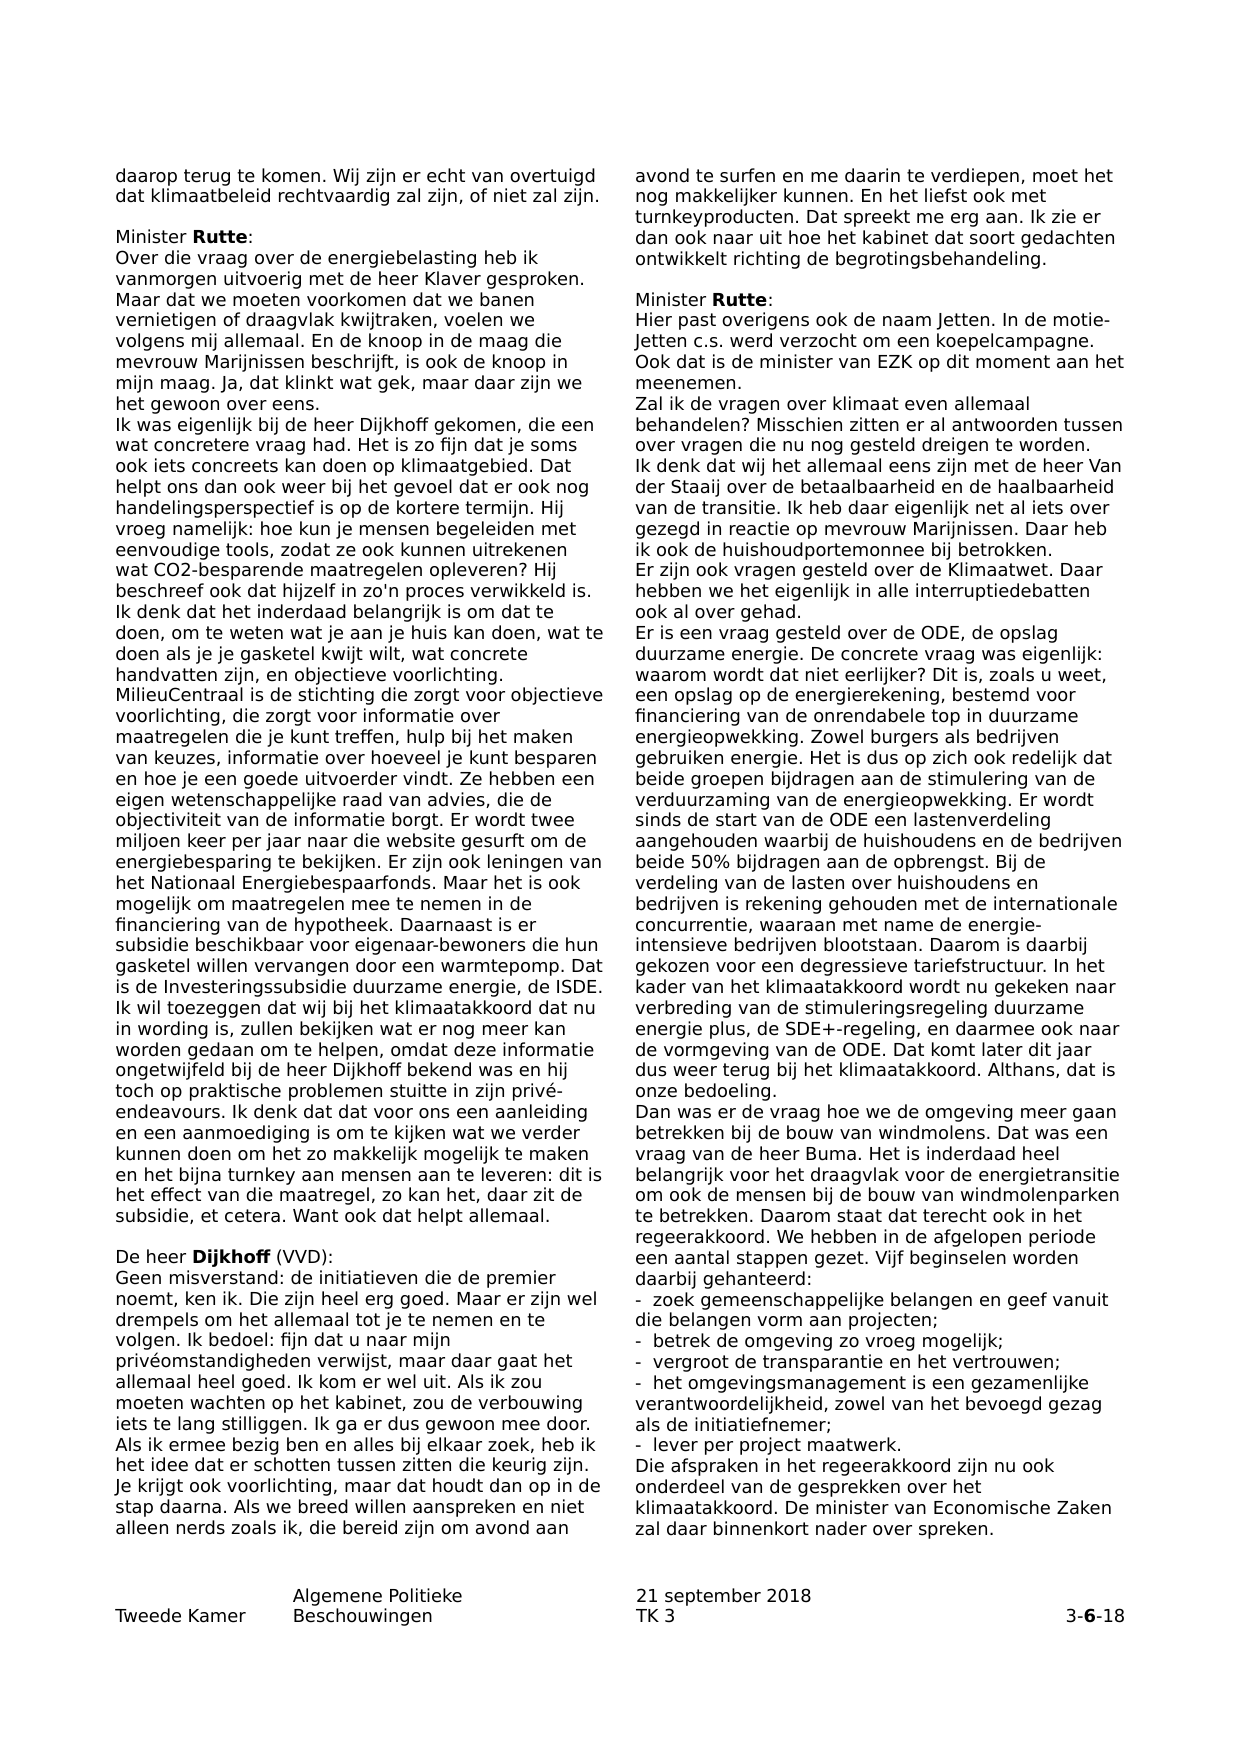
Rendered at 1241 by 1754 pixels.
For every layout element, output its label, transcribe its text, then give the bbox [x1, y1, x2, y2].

text Ik was eigenlijk bij de heer Dijkhoff gekomen, die een wat concretere vraag had. Het is zo fijn dat je soms ook iets concreets kan doen op klimaatgebied. Dat helpt ons dan ook weer bij het gevoel dat er ook nog handelingsperspectief is op de kortere termijn. Hij vroeg namelijk: hoe kun je mensen begeleiden met eenvoudige tools, zodat ze ook kunnen uitrekenen wat CO2-besparende maatregelen opleveren? Hij beschreef ook dat hijzelf in zo'n proces verwikkeld is. Ik denk dat het inderdaad belangrijk is om dat te doen, om te weten wat je aan je huis kan doen, wat te doen als je je gasketel kwijt wilt, wat concrete handvatten zijn, en objectieve voorlichting. MilieuCentraal is de stichting die zorgt voor objectieve voorlichting, die zorgt voor informatie over maatregelen die je kunt treffen, hulp bij het maken van keuzes, informatie over hoeveel je kunt besparen en hoe je een goede uitvoerder vindt. Ze hebben een eigen wetenschappelijke raad van advies, die de objectiviteit van de informatie borgt. Er wordt twee miljoen keer per jaar naar die website gesurft om de energiebesparing te bekijken. Er zijn ook leningen van het Nationaal Energiebespaarfonds. Maar het is ook mogelijk om maatregelen mee te nemen in de financiering van de hypotheek. Daarnaast is er subsidie beschikbaar voor eigenaar-bewoners die hun gasketel willen vervangen door een warmtepomp. Dat is de Investeringssubsidie duurzame energie, de ISDE. Ik wil toezeggen dat wij bij het klimaatakkoord dat nu in wording is, zullen bekijken wat er nog meer kan worden gedaan om te helpen, omdat deze informatie ongetwijfeld bij de heer Dijkhoff bekend was en hij toch op praktische problemen stuitte in zijn privé-endeavours. Ik denk dat dat voor ons een aanleiding en een aanmoediging is om te kijken wat we verder kunnen doen om het zo makkelijk mogelijk te maken en het bijna turnkey aan mensen aan te leveren: dit is het effect van die maatregel, zo kan het, daar zit de subsidie, et cetera. Want ook dat helpt allemaal. [115, 414, 605, 1227]
list betrek de omgeving zo vroeg mogelijk; [635, 1331, 1125, 1352]
text Er zijn ook vragen gesteld over de Klimaatwet. Daar hebben we het eigenlijk in alle interruptiedebatten ook al over gehad. [635, 560, 1125, 623]
text Er is een vraag gesteld over de ODE, de opslag duurzame energie. De concrete vraag was eigenlijk: waarom wordt dat niet eerlijker? Dit is, zoals u weet, een opslag op de energierekening, bestemd voor financiering van de onrendabele top in duurzame energieopwekking. Zowel burgers als bedrijven gebruiken energie. Het is dus op zich ook redelijk dat beide groepen bijdragen aan de stimulering van de verduurzaming van de energieopwekking. Er wordt sinds de start van de ODE een lastenverdeling aangehouden waarbij de huishoudens en de bedrijven beide 50% bijdragen aan de opbrengst. Bij de verdeling van de lasten over huishoudens en bedrijven is rekening gehouden met de internationale concurrentie, waaraan met name de energie-intensieve bedrijven blootstaan. Daarom is daarbij gekozen voor een degressieve tariefstructuur. In het kader van het klimaatakkoord wordt nu gekeken naar verbreding van de stimuleringsregeling duurzame energie plus, de SDE+-regeling, en daarmee ook naar de vormgeving van de ODE. Dat komt later dit jaar dus weer terug bij het klimaatakkoord. Althans, dat is onze bedoeling. [635, 623, 1125, 1102]
list het omgevingsmanagement is een gezamenlijke verantwoordelijkheid, zowel van het bevoegd gezag als de initiatiefnemer; [635, 1373, 1125, 1435]
text Ik denk dat wij het allemaal eens zijn met de heer Van der Staaij over de betaalbaarheid en de haalbaarheid van de transitie. Ik heb daar eigenlijk net al iets over gezegd in reactie op mevrouw Marijnissen. Daar heb ik ook de huishoudportemonnee bij betrokken. [635, 456, 1125, 560]
list vergroot de transparantie en het vertrouwen; [635, 1352, 1125, 1373]
text Over die vraag over de energiebelasting heb ik vanmorgen uitvoerig met de heer Klaver gesproken. Maar dat we moeten voorkomen dat we banen vernietigen of draagvlak kwijtraken, voelen we volgens mij allemaal. En de knoop in de maag die mevrouw Marijnissen beschrijft, is ook de knoop in mijn maag. Ja, dat klinkt wat gek, maar daar zijn we het gewoon over eens. [115, 248, 605, 414]
text avond te surfen en me daarin te verdiepen, moet het nog makkelijker kunnen. En het liefst ook met turnkeyproducten. Dat spreekt me erg aan. Ik zie er dan ook naar uit hoe het kabinet dat soort gedachten ontwikkelt richting de begrotingsbehandeling. [635, 165, 1125, 269]
list zoek gemeenschappelijke belangen en geef vanuit die belangen vorm aan projecten; [635, 1289, 1125, 1331]
text Zal ik de vragen over klimaat even allemaal behandelen? Misschien zitten er al antwoorden tussen over vragen die nu nog gesteld dreigen te worden. [635, 393, 1125, 456]
text De heer Dijkhoff (VVD): [115, 1247, 605, 1268]
text Dan was er de vraag hoe we de omgeving meer gaan betrekken bij de bouw van windmolens. Dat was een vraag van de heer Buma. Het is inderdaad heel belangrijk voor het draagvlak voor de energietransitie om ook de mensen bij de bouw van windmolenparken te betrekken. Daarom staat dat terecht ook in het regeerakkoord. We hebben in de afgelopen periode een aantal stappen gezet. Vijf beginselen worden daarbij gehanteerd: [635, 1102, 1125, 1289]
text Minister Rutte: [115, 227, 605, 248]
text Hier past overigens ook de naam Jetten. In de motie-Jetten c.s. werd verzocht om een koepelcampagne. Ook dat is de minister van EZK op dit moment aan het meenemen. [635, 310, 1125, 393]
text daarop terug te komen. Wij zijn er echt van overtuigd dat klimaatbeleid rechtvaardig zal zijn, of niet zal zijn. [115, 165, 605, 207]
text Minister Rutte: [635, 289, 1125, 310]
text Die afspraken in het regeerakkoord zijn nu ook onderdeel van de gesprekken over het klimaatakkoord. De minister van Economische Zaken zal daar binnenkort nader over spreken. [635, 1456, 1125, 1539]
text Geen misverstand: de initiatieven die de premier noemt, ken ik. Die zijn heel erg goed. Maar er zijn wel drempels om het allemaal tot je te nemen en te volgen. Ik bedoel: fijn dat u naar mijn privéomstandigheden verwijst, maar daar gaat het allemaal heel goed. Ik kom er wel uit. Als ik zou moeten wachten op het kabinet, zou de verbouwing iets te lang stilliggen. Ik ga er dus gewoon mee door. Als ik ermee bezig ben en alles bij elkaar zoek, heb ik het idee dat er schotten tussen zitten die keurig zijn. Je krijgt ook voorlichting, maar dat houdt dan op in de stap daarna. Als we breed willen aanspreken en niet alleen nerds zoals ik, die bereid zijn om avond aan [115, 1268, 605, 1538]
list lever per project maatwerk. [635, 1435, 1125, 1456]
